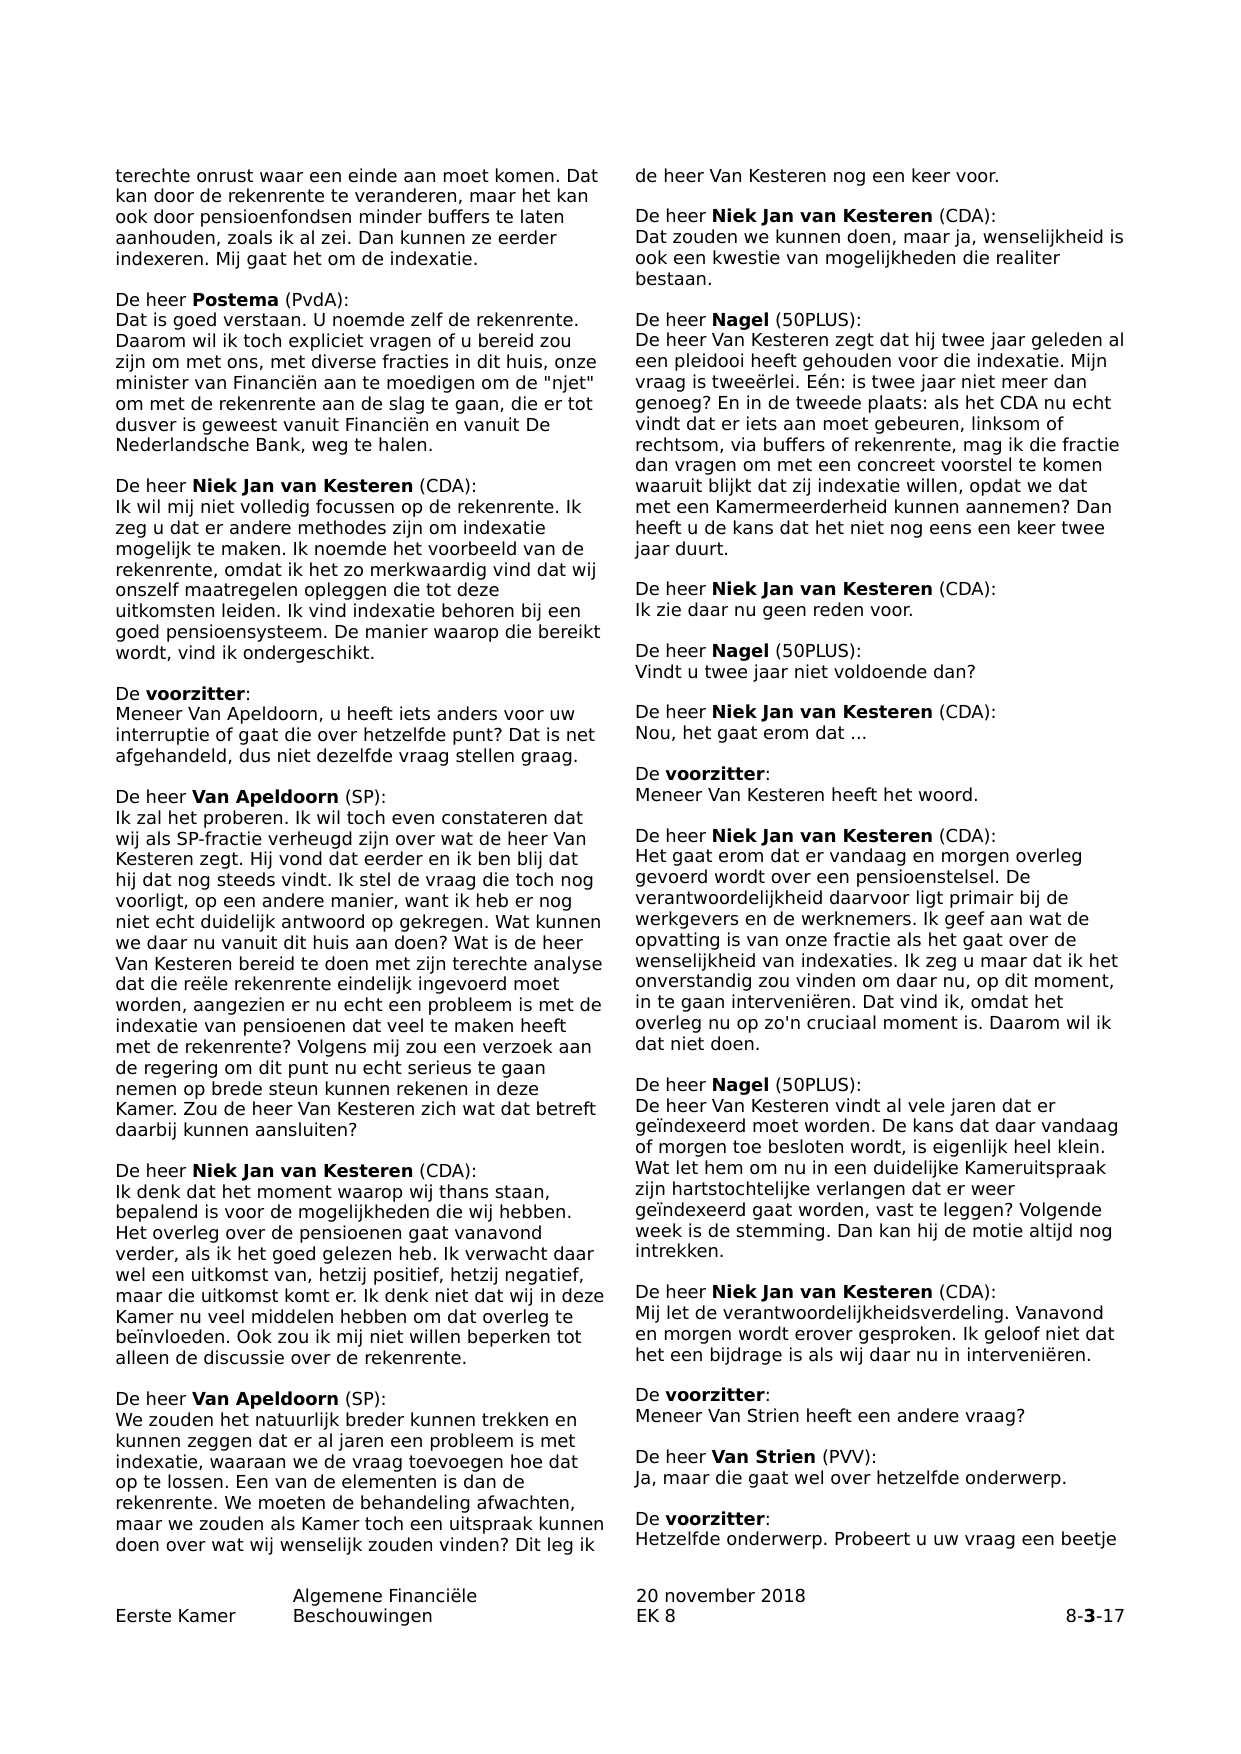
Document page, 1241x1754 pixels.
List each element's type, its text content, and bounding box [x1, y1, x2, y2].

text De heer Nagel (50PLUS): [635, 641, 1125, 662]
text De heer Van Kesteren zegt dat hij twee jaar geleden al een pleidooi heeft gehouden voor die indexatie. Mijn vraag is tweeërlei. Eén: is twee jaar niet meer dan genoeg? En in de tweede plaats: als het CDA nu echt vindt dat er iets aan moet gebeuren, linksom of rechtsom, via buffers of rekenrente, mag ik die fractie dan vragen om met een concreet voorstel te komen waaruit blijkt dat zij indexatie willen, opdat we dat met een Kamermeerderheid kunnen aannemen? Dan heeft u de kans dat het niet nog eens een keer twee jaar duurt. [635, 330, 1125, 559]
text De heer Van Apeldoorn (SP): [115, 787, 605, 807]
text De heer Van Kesteren vindt al vele jaren dat er geïndexeerd moet worden. De kans dat daar vandaag of morgen toe besloten wordt, is eigenlijk heel klein. Wat let hem om nu in een duidelijke Kameruitspraak zijn hartstochtelijke verlangen dat er weer geïndexeerd gaat worden, vast te leggen? Volgende week is de stemming. Dan kan hij de motie altijd nog intrekken. [635, 1095, 1125, 1262]
text Dat is goed verstaan. U noemde zelf de rekenrente. Daarom wil ik toch expliciet vragen of u bereid zou zijn om met ons, met diverse fracties in dit huis, onze minister van Financiën aan te moedigen om de "njet" om met de rekenrente aan de slag te gaan, die er tot dusver is geweest vanuit Financiën en vanuit De Nederlandsche Bank, weg te halen. [115, 310, 605, 456]
text De heer Niek Jan van Kesteren (CDA): [635, 206, 1125, 227]
text Hetzelfde onderwerp. Probeert u uw vraag een beetje [635, 1529, 1125, 1550]
text De heer Postema (PvdA): [115, 289, 605, 310]
text de heer Van Kesteren nog een keer voor. [635, 165, 1125, 186]
text De voorzitter: [635, 1385, 1125, 1406]
text De voorzitter: [115, 683, 605, 704]
text De heer Niek Jan van Kesteren (CDA): [635, 702, 1125, 723]
text Meneer Van Apeldoorn, u heeft iets anders voor uw interruptie of gaat die over hetzelfde punt? Dat is net afgehandeld, dus niet dezelfde vraag stellen graag. [115, 704, 605, 767]
text Vindt u twee jaar niet voldoende dan? [635, 662, 1125, 682]
text De voorzitter: [635, 1508, 1125, 1529]
text Ik zal het proberen. Ik wil toch even constateren dat wij als SP-fractie verheugd zijn over wat de heer Van Kesteren zegt. Hij vond dat eerder en ik ben blij dat hij dat nog steeds vindt. Ik stel de vraag die toch nog voorligt, op een andere manier, want ik heb er nog niet echt duidelijk antwoord op gekregen. Wat kunnen we daar nu vanuit dit huis aan doen? Wat is de heer Van Kesteren bereid te doen met zijn terechte analyse dat die reële rekenrente eindelijk ingevoerd moet worden, aangezien er nu echt een probleem is met de indexatie van pensioenen dat veel te maken heeft met de rekenrente? Volgens mij zou een verzoek aan de regering om dit punt nu echt serieus te gaan nemen op brede steun kunnen rekenen in deze Kamer. Zou de heer Van Kesteren zich wat dat betreft daarbij kunnen aansluiten? [115, 807, 605, 1141]
text Ik zie daar nu geen reden voor. [635, 600, 1125, 621]
text Dat zouden we kunnen doen, maar ja, wenselijkheid is ook een kwestie van mogelijkheden die realiter bestaan. [635, 227, 1125, 289]
text Meneer Van Strien heeft een andere vraag? [635, 1406, 1125, 1427]
text De heer Van Apeldoorn (SP): [115, 1389, 605, 1410]
text Meneer Van Kesteren heeft het woord. [635, 785, 1125, 806]
text De heer Niek Jan van Kesteren (CDA): [115, 476, 605, 497]
text We zouden het natuurlijk breder kunnen trekken en kunnen zeggen dat er al jaren een probleem is met indexatie, waaraan we de vraag toevoegen hoe dat op te lossen. Een van de elementen is dan de rekenrente. We moeten de behandeling afwachten, maar we zouden als Kamer toch een uitspraak kunnen doen over wat wij wenselijk zouden vinden? Dit leg ik [115, 1410, 605, 1556]
text Nou, het gaat erom dat ... [635, 723, 1125, 744]
text De heer Niek Jan van Kesteren (CDA): [635, 826, 1125, 846]
text De heer Niek Jan van Kesteren (CDA): [635, 1282, 1125, 1303]
text De heer Nagel (50PLUS): [635, 1074, 1125, 1095]
text De heer Nagel (50PLUS): [635, 309, 1125, 330]
text Ja, maar die gaat wel over hetzelfde onderwerp. [635, 1467, 1125, 1488]
text De heer Niek Jan van Kesteren (CDA): [635, 579, 1125, 600]
text Ik denk dat het moment waarop wij thans staan, bepalend is voor de mogelijkheden die wij hebben. Het overleg over de pensioenen gaat vanavond verder, als ik het goed gelezen heb. Ik verwacht daar wel een uitkomst van, hetzij positief, hetzij negatief, maar die uitkomst komt er. Ik denk niet dat wij in deze Kamer nu veel middelen hebben om dat overleg te beïnvloeden. Ook zou ik mij niet willen beperken tot alleen de discussie over de rekenrente. [115, 1181, 605, 1369]
text terechte onrust waar een einde aan moet komen. Dat kan door de rekenrente te veranderen, maar het kan ook door pensioenfondsen minder buffers te laten aanhouden, zoals ik al zei. Dan kunnen ze eerder indexeren. Mij gaat het om de indexatie. [115, 165, 605, 269]
text De heer Van Strien (PVV): [635, 1447, 1125, 1467]
text De heer Niek Jan van Kesteren (CDA): [115, 1161, 605, 1181]
text De voorzitter: [635, 764, 1125, 785]
text Mij let de verantwoordelijkheidsverdeling. Vanavond en morgen wordt erover gesproken. Ik geloof niet dat het een bijdrage is als wij daar nu in interveniëren. [635, 1303, 1125, 1365]
text Het gaat erom dat er vandaag en morgen overleg gevoerd wordt over een pensioenstelsel. De verantwoordelijkheid daarvoor ligt primair bij de werkgevers en de werknemers. Ik geef aan wat de opvatting is van onze fractie als het gaat over de wenselijkheid van indexaties. Ik zeg u maar dat ik het onverstandig zou vinden om daar nu, op dit moment, in te gaan interveniëren. Dat vind ik, omdat het overleg nu op zo'n cruciaal moment is. Daarom wil ik dat niet doen. [635, 846, 1125, 1054]
text Ik wil mij niet volledig focussen op de rekenrente. Ik zeg u dat er andere methodes zijn om indexatie mogelijk te maken. Ik noemde het voorbeeld van de rekenrente, omdat ik het zo merkwaardig vind dat wij onszelf maatregelen opleggen die tot deze uitkomsten leiden. Ik vind indexatie behoren bij een goed pensioensysteem. De manier waarop die bereikt wordt, vind ik ondergeschikt. [115, 497, 605, 663]
